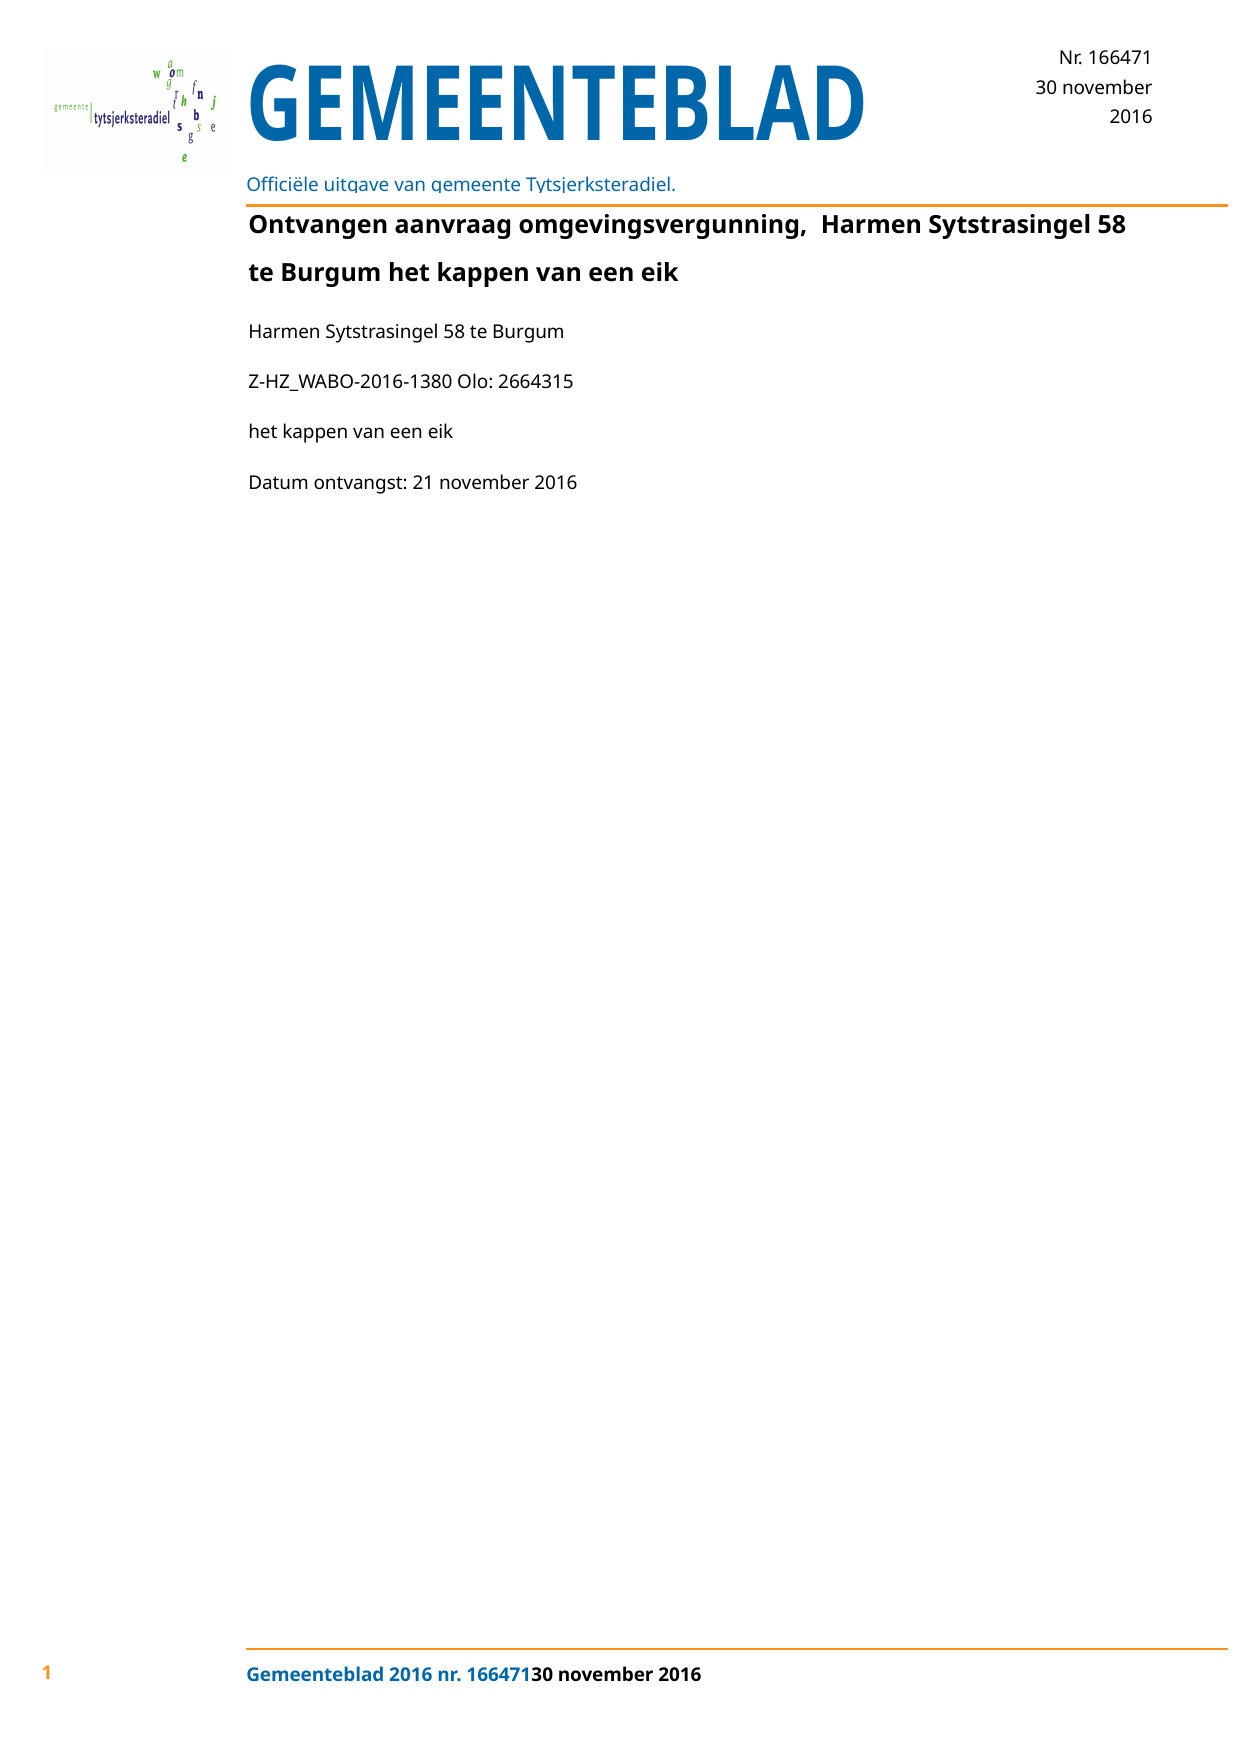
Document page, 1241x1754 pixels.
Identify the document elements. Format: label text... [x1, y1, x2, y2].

picture [41, 47, 231, 172]
text Harmen Sytstrasingel 58 te Burgum [248, 318, 1152, 344]
text het kappen van een eik [248, 419, 1152, 444]
text Datum ontvangst: 21 november 2016 [248, 469, 1152, 495]
text Ontvangen aanvraag omgevingsvergunning, Harmen Sytstrasingel 58 te Burgum het kappen van een eik [248, 207, 1152, 288]
text Z-HZ_WABO-2016-1380 Olo: 2664315 [248, 368, 1152, 394]
